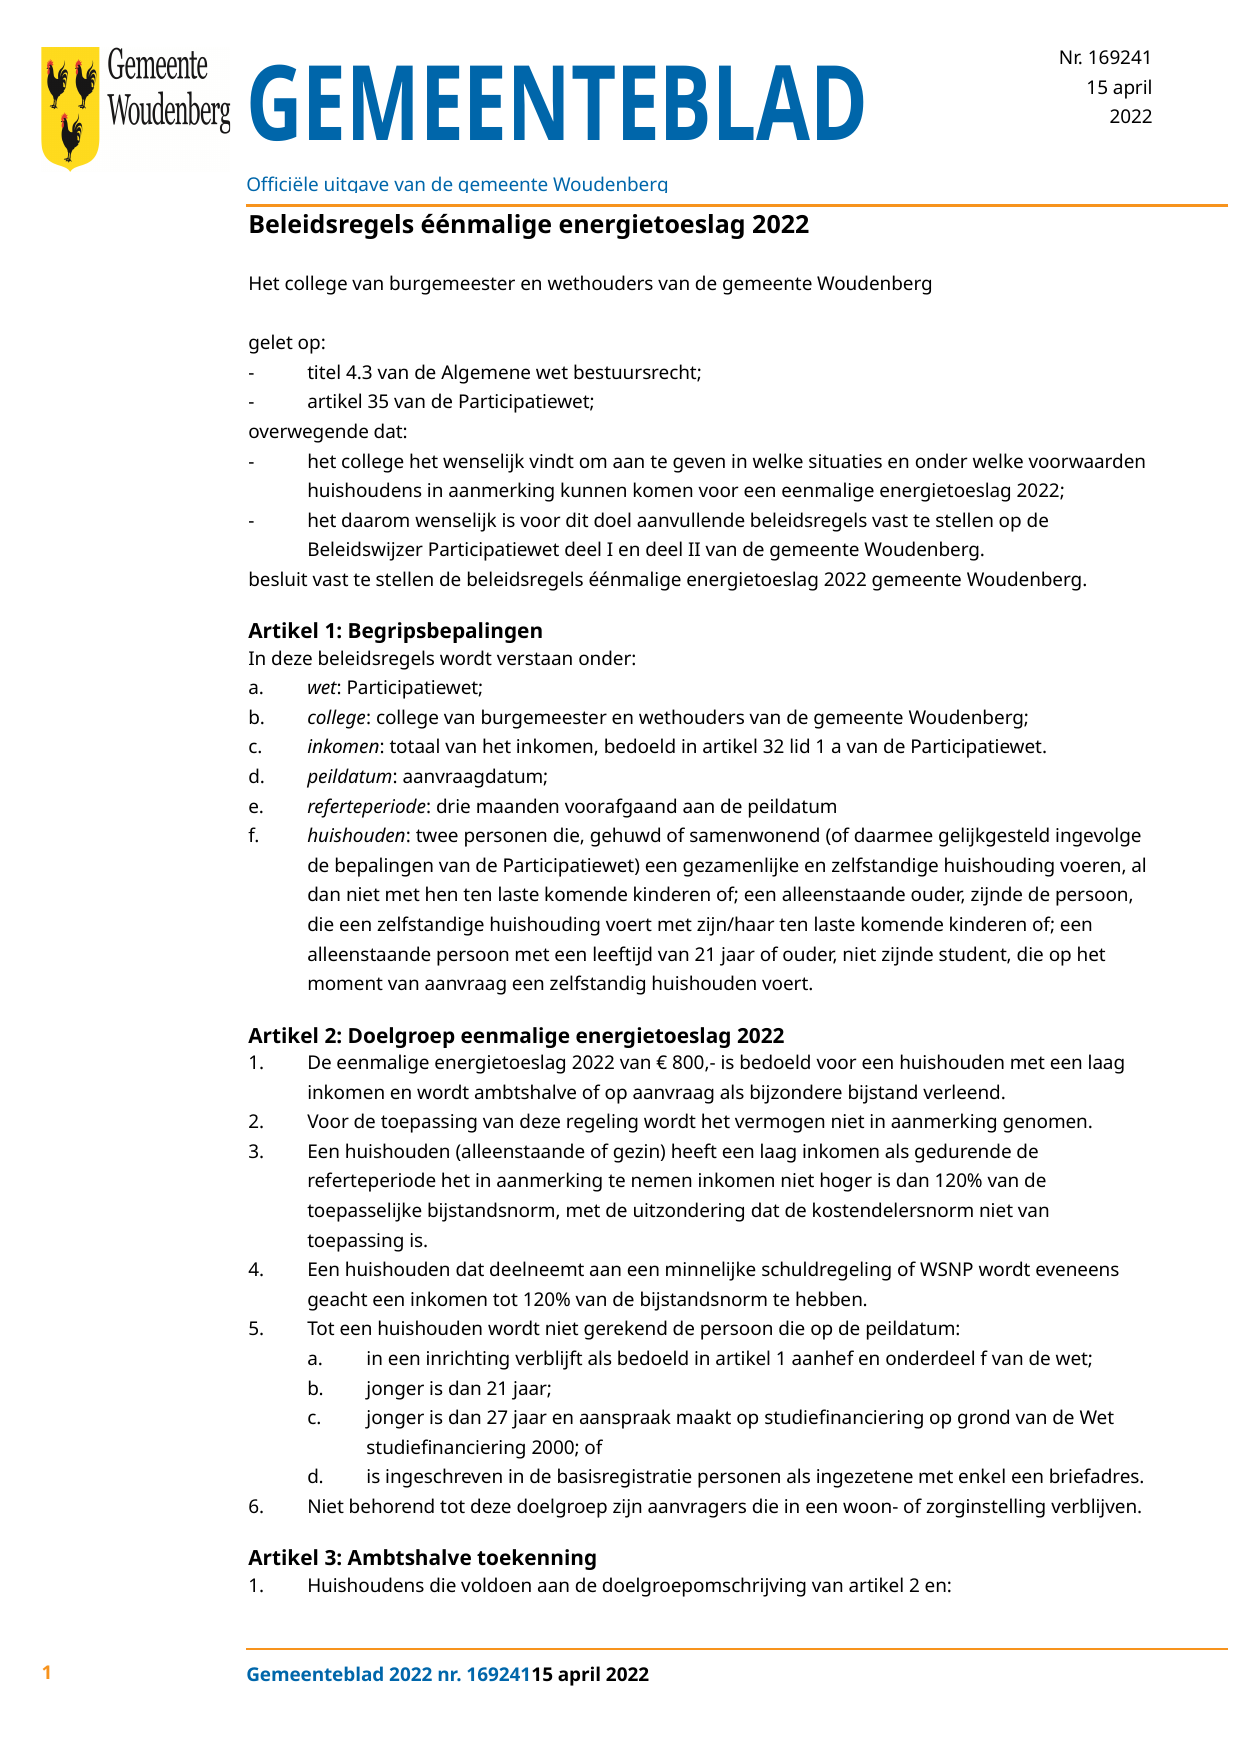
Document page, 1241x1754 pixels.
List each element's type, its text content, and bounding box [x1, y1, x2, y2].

text Artikel 3: Ambtshalve toekenning [248, 1543, 1152, 1572]
list Een huishouden (alleenstaande of gezin) heeft een laag inkomen als gedurende de referteperiode het in aanmerking te nemen inkomen niet hoger is dan 120% van de toepasselijke bijstandsnorm, met de uitzondering dat de kostendelersnorm niet van toepassing is. [248, 1138, 1152, 1252]
list in een inrichting verblijft als bedoeld in artikel 1 aanhef en onderdeel f van de wet; [307, 1345, 1152, 1371]
text In deze beleidsregels wordt verstaan onder: [248, 645, 1152, 671]
list peildatum: aanvraagdatum; [248, 763, 1152, 789]
list Een huishouden dat deelneemt aan een minnelijke schuldregeling of WSNP wordt eveneens geacht een inkomen tot 120% van de bijstandsnorm te hebben. [248, 1256, 1152, 1312]
list college: college van burgemeester en wethouders van de gemeente Woudenberg; [248, 704, 1152, 730]
list inkomen: totaal van het inkomen, bedoeld in artikel 32 lid 1 a van de Participatiewet. [248, 734, 1152, 759]
text overwegende dat: [248, 418, 1152, 444]
list referteperiode: drie maanden voorafgaand aan de peildatum [248, 793, 1152, 819]
list huishouden: twee personen die, gehuwd of samenwonend (of daarmee gelijkgesteld ingevolge de bepalingen van de Participatiewet) een gezamenlijke en zelfstandige huishouding voeren, al dan niet met hen ten laste komende kinderen of; een alleenstaande ouder, zijnde de persoon, die een zelfstandige huishouding voert met zijn/haar ten laste komende kinderen of; een alleenstaande persoon met een leeftijd van 21 jaar of ouder, niet zijnde student, die op het moment van aanvraag een zelfstandig huishouden voert. [248, 822, 1152, 996]
list jonger is dan 21 jaar; [307, 1375, 1152, 1400]
list titel 4.3 van de Algemene wet bestuursrecht; [248, 359, 1152, 385]
text Beleidsregels éénmalige energietoeslag 2022 [248, 207, 1152, 241]
list is ingeschreven in de basisregistratie personen als ingezetene met enkel een briefadres. [307, 1463, 1152, 1489]
picture [41, 47, 231, 172]
list De eenmalige energietoeslag 2022 van € 800,- is bedoeld voor een huishouden met een laag inkomen en wordt ambtshalve of op aanvraag als bijzondere bijstand verleend. [248, 1049, 1152, 1104]
text Artikel 1: Begripsbepalingen [248, 617, 1152, 645]
list wet: Participatiewet; [248, 674, 1152, 700]
text gelet op: [248, 329, 1152, 355]
text Artikel 2: Doelgroep eenmalige energietoeslag 2022 [248, 1021, 1152, 1049]
list het daarom wenselijk is voor dit doel aanvullende beleidsregels vast te stellen op de Beleidswijzer Participatiewet deel I en deel II van de gemeente Woudenberg. [248, 507, 1152, 562]
list het college het wenselijk vindt om aan te geven in welke situaties en onder welke voorwaarden huishoudens in aanmerking kunnen komen voor een eenmalige energietoeslag 2022; [248, 448, 1152, 503]
list Voor de toepassing van deze regeling wordt het vermogen niet in aanmerking genomen. [248, 1108, 1152, 1134]
list Tot een huishouden wordt niet gerekend de persoon die op de peildatum: [248, 1316, 1152, 1341]
list Huishoudens die voldoen aan de doelgroepomschrijving van artikel 2 en: [248, 1572, 1152, 1598]
list jonger is dan 27 jaar en aanspraak maakt op studiefinanciering op grond van de Wet studiefinanciering 2000; of [307, 1404, 1152, 1459]
text Het college van burgemeester en wethouders van de gemeente Woudenberg [248, 270, 1152, 296]
list artikel 35 van de Participatiewet; [248, 389, 1152, 414]
text besluit vast te stellen de beleidsregels éénmalige energietoeslag 2022 gemeente Woudenberg. [248, 566, 1152, 592]
list Niet behorend tot deze doelgroep zijn aanvragers die in een woon- of zorginstelling verblijven. [248, 1493, 1152, 1519]
